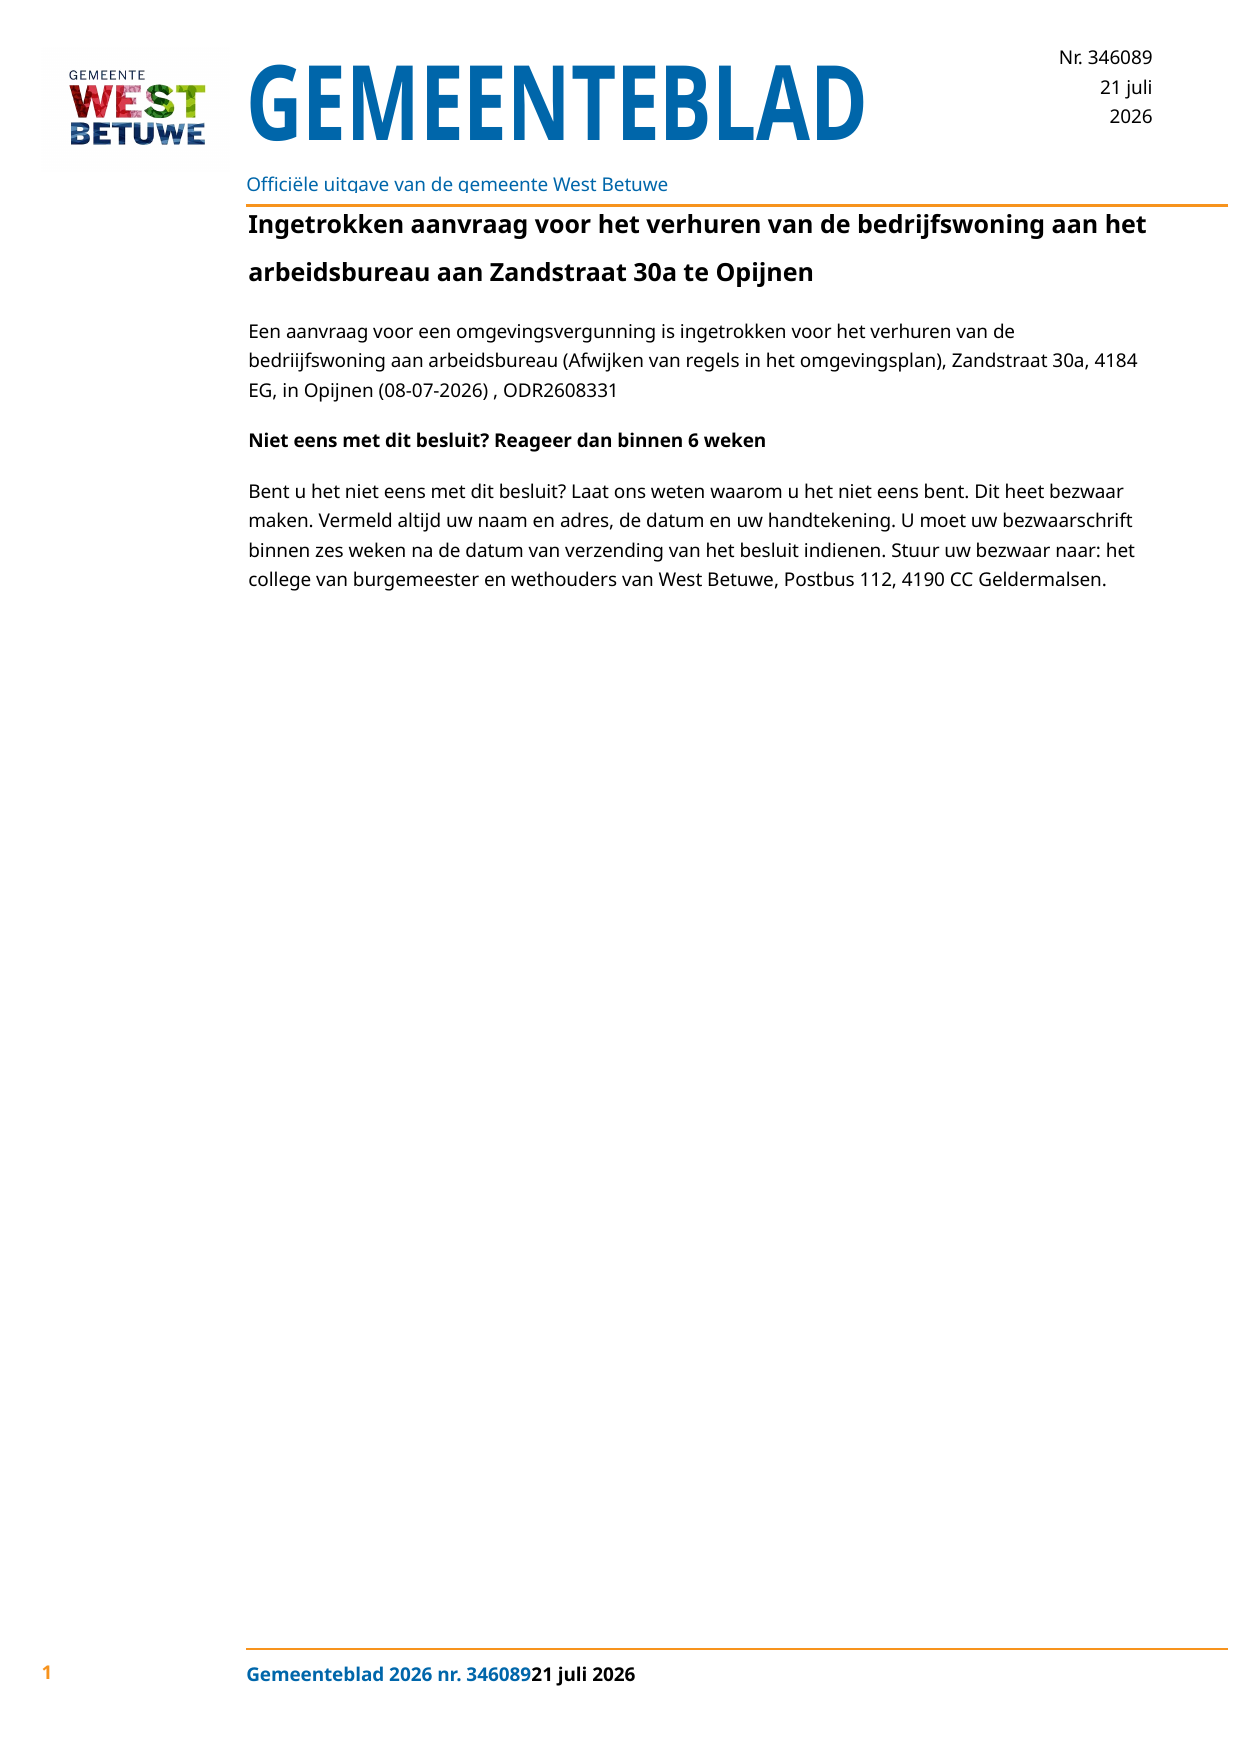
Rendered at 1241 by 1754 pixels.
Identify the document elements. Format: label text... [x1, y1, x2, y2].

text Ingetrokken aanvraag voor het verhuren van de bedrijfswoning aan het arbeidsbureau aan Zandstraat 30a te Opijnen [248, 207, 1152, 288]
text Niet eens met dit besluit? Reageer dan binnen 6 weken [248, 427, 1152, 453]
text Een aanvraag voor een omgevingsvergunning is ingetrokken voor het verhuren van de bedriijfswoning aan arbeidsbureau (Afwijken van regels in het omgevingsplan), Zandstraat 30a, 4184 EG, in Opijnen (08-07-2026) , ODR2608331 [248, 318, 1152, 403]
picture [41, 47, 231, 172]
text Bent u het niet eens met dit besluit? Laat ons weten waarom u het niet eens bent. Dit heet bezwaar maken. Vermeld altijd uw naam en adres, de datum en uw handtekening. U moet uw bezwaarschrift binnen zes weken na de datum van verzending van het besluit indienen. Stuur uw bezwaar naar: het college van burgemeester en wethouders van West Betuwe, Postbus 112, 4190 CC Geldermalsen. [248, 478, 1152, 592]
